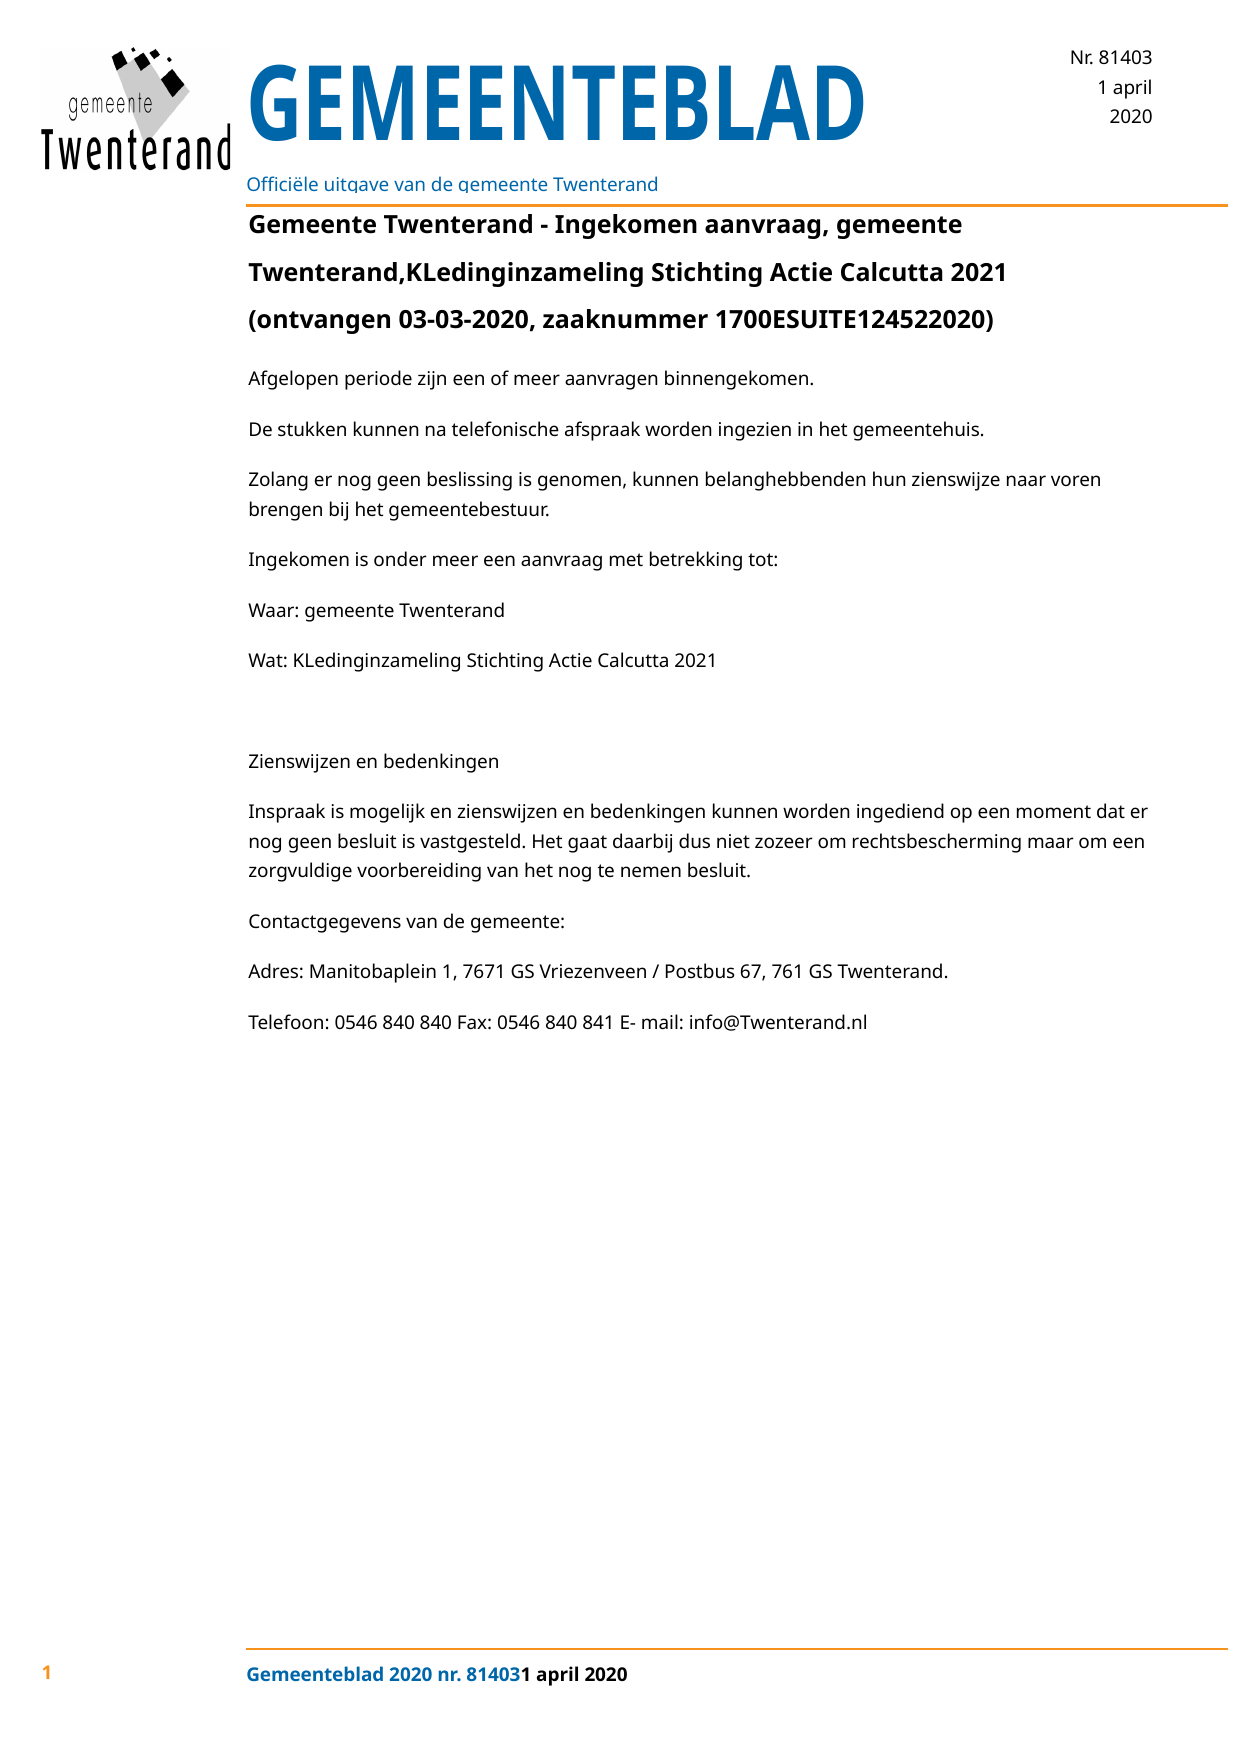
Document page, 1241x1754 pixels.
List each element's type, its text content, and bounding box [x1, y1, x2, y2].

text Ingekomen is onder meer een aanvraag met betrekking tot: [248, 546, 1152, 572]
text Zolang er nog geen beslissing is genomen, kunnen belanghebbenden hun zienswijze naar voren brengen bij het gemeentebestuur. [248, 466, 1152, 522]
text Contactgegevens van de gemeente: [248, 908, 1152, 934]
text Adres: Manitobaplein 1, 7671 GS Vriezenveen / Postbus 67, 761 GS Twenterand. [248, 958, 1152, 984]
picture [41, 47, 231, 172]
text Waar: gemeente Twenterand [248, 597, 1152, 622]
text Wat: KLedinginzameling Stichting Actie Calcutta 2021 [248, 647, 1152, 673]
text Gemeente Twenterand - Ingekomen aanvraag, gemeente Twenterand,KLedinginzameling Stichting Actie Calcutta 2021 (ontvangen 03-03-2020, zaaknummer 1700ESUITE124522020) [248, 207, 1152, 336]
text Inspraak is mogelijk en zienswijzen en bedenkingen kunnen worden ingediend op een moment dat er nog geen besluit is vastgesteld. Het gaat daarbij dus niet zozeer om rechtsbescherming maar om een zorgvuldige voorbereiding van het nog te nemen besluit. [248, 798, 1152, 883]
text Zienswijzen en bedenkingen [248, 748, 1152, 774]
text Afgelopen periode zijn een of meer aanvragen binnengekomen. [248, 366, 1152, 391]
text Telefoon: 0546 840 840 Fax: 0546 840 841 E- mail: info@Twenterand.nl [248, 1009, 1152, 1034]
text De stukken kunnen na telefonische afspraak worden ingezien in het gemeentehuis. [248, 416, 1152, 442]
